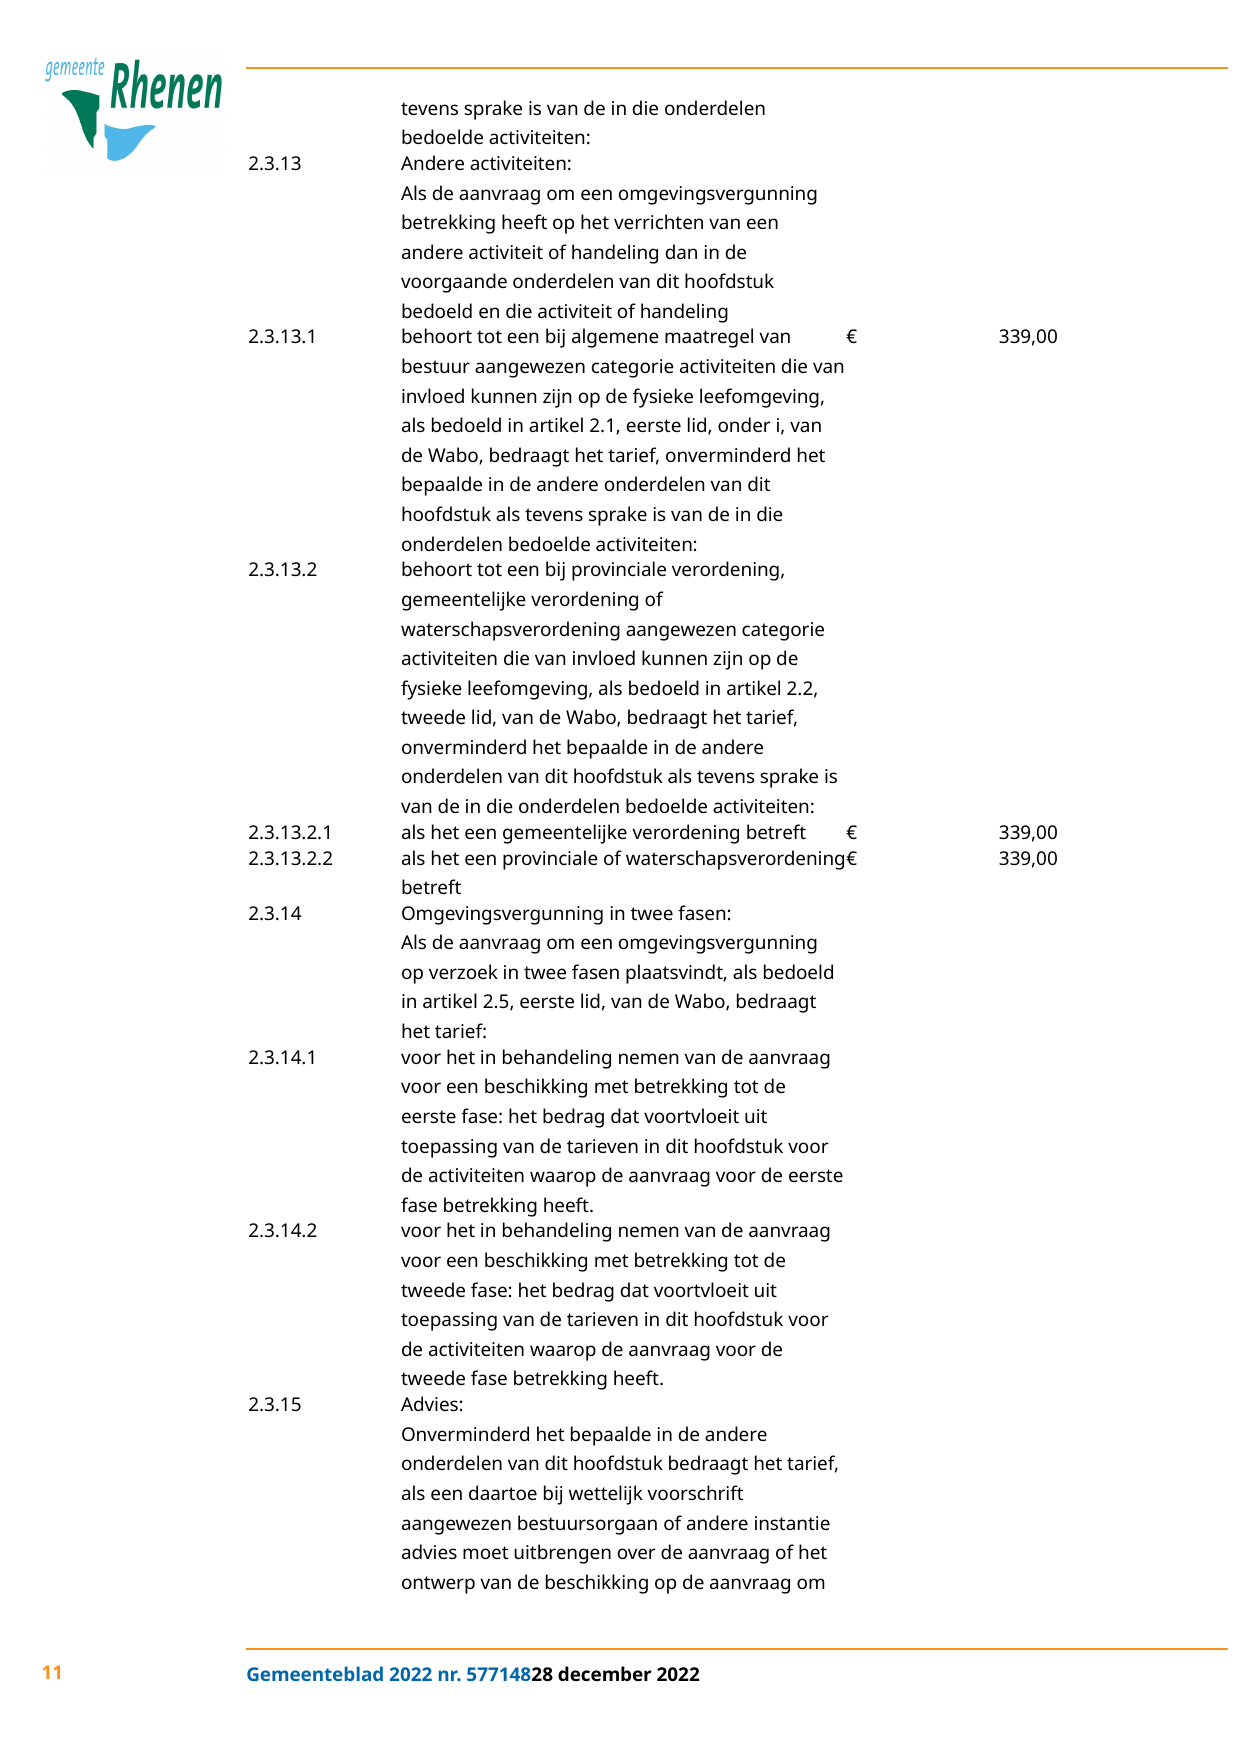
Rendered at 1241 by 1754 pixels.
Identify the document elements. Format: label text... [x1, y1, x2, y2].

table_cell [248, 95, 401, 150]
table_cell Andere activiteiten: Als de aanvraag om een omgevingsvergunning betrekking heeft op het verrichten van een andere activiteit of handeling dan in de voorgaande onderdelen van dit hoofdstuk bedoeld en die activiteit of handeling [401, 150, 846, 324]
table_cell voor het in behandeling nemen van de aanvraag voor een beschikking met betrekking tot de eerste fase: het bedrag dat voortvloeit uit toepassing van de tarieven in dit hoofdstuk voor de activiteiten waarop de aanvraag voor de eerste fase betrekking heeft. [401, 1044, 846, 1218]
table_cell 2.3.14.2 [248, 1218, 401, 1391]
table_cell 2.3.14.1 [248, 1044, 401, 1218]
table_cell [999, 557, 1152, 819]
table_cell € [846, 324, 999, 557]
table_cell voor het in behandeling nemen van de aanvraag voor een beschikking met betrekking tot de tweede fase: het bedrag dat voortvloeit uit toepassing van de tarieven in dit hoofdstuk voor de activiteiten waarop de aanvraag voor de tweede fase betrekking heeft. [401, 1218, 846, 1391]
table_cell [846, 1044, 999, 1218]
table_cell behoort tot een bij provinciale verordening, gemeentelijke verordening of waterschapsverordening aangewezen categorie activiteiten die van invloed kunnen zijn op de fysieke leefomgeving, als bedoeld in artikel 2.2, tweede lid, van de Wabo, bedraagt het tarief, onverminderd het bepaalde in de andere onderdelen van dit hoofdstuk als tevens sprake is van de in die onderdelen bedoelde activiteiten: [401, 557, 846, 819]
table_cell 2.3.13 [248, 150, 401, 324]
table_cell [846, 557, 999, 819]
table_cell 339,00 [999, 324, 1152, 557]
picture [41, 47, 231, 172]
table_cell 2.3.13.2 [248, 557, 401, 819]
table_cell 2.3.13.2.1 [248, 819, 401, 845]
table_cell [846, 900, 999, 1044]
table_cell 2.3.15 [248, 1391, 401, 1594]
table_cell [999, 1391, 1152, 1594]
table_cell [846, 95, 999, 150]
table_cell als het een gemeentelijke verordening betreft [401, 819, 846, 845]
table_cell [846, 1218, 999, 1391]
table_cell [999, 95, 1152, 150]
table_cell 339,00 [999, 819, 1152, 845]
table_cell behoort tot een bij algemene maatregel van bestuur aangewezen categorie activiteiten die van invloed kunnen zijn op de fysieke leefomgeving, als bedoeld in artikel 2.1, eerste lid, onder i, van de Wabo, bedraagt het tarief, onverminderd het bepaalde in de andere onderdelen van dit hoofdstuk als tevens sprake is van de in die onderdelen bedoelde activiteiten: [401, 324, 846, 557]
table_cell als het een provinciale of waterschapsverordening betreft [401, 845, 846, 900]
table_cell Advies: Onverminderd het bepaalde in de andere onderdelen van dit hoofdstuk bedraagt het tarief, als een daartoe bij wettelijk voorschrift aangewezen bestuursorgaan of andere instantie advies moet uitbrengen over de aanvraag of het ontwerp van de beschikking op de aanvraag om [401, 1391, 846, 1594]
table_cell 339,00 [999, 845, 1152, 900]
table_cell [846, 1391, 999, 1594]
table_cell [846, 150, 999, 324]
table_cell Omgevingsvergunning in twee fasen: Als de aanvraag om een omgevingsvergunning op verzoek in twee fasen plaatsvindt, als bedoeld in artikel 2.5, eerste lid, van de Wabo, bedraagt het tarief: [401, 900, 846, 1044]
table_cell 2.3.14 [248, 900, 401, 1044]
table_cell € [846, 819, 999, 845]
table_cell tevens sprake is van de in die onderdelen bedoelde activiteiten: [401, 95, 846, 150]
table_cell 2.3.13.1 [248, 324, 401, 557]
table_cell € [846, 845, 999, 900]
table_cell 2.3.13.2.2 [248, 845, 401, 900]
table_cell [999, 1044, 1152, 1218]
table_cell [999, 150, 1152, 324]
table_cell [999, 1218, 1152, 1391]
table_cell [999, 900, 1152, 1044]
